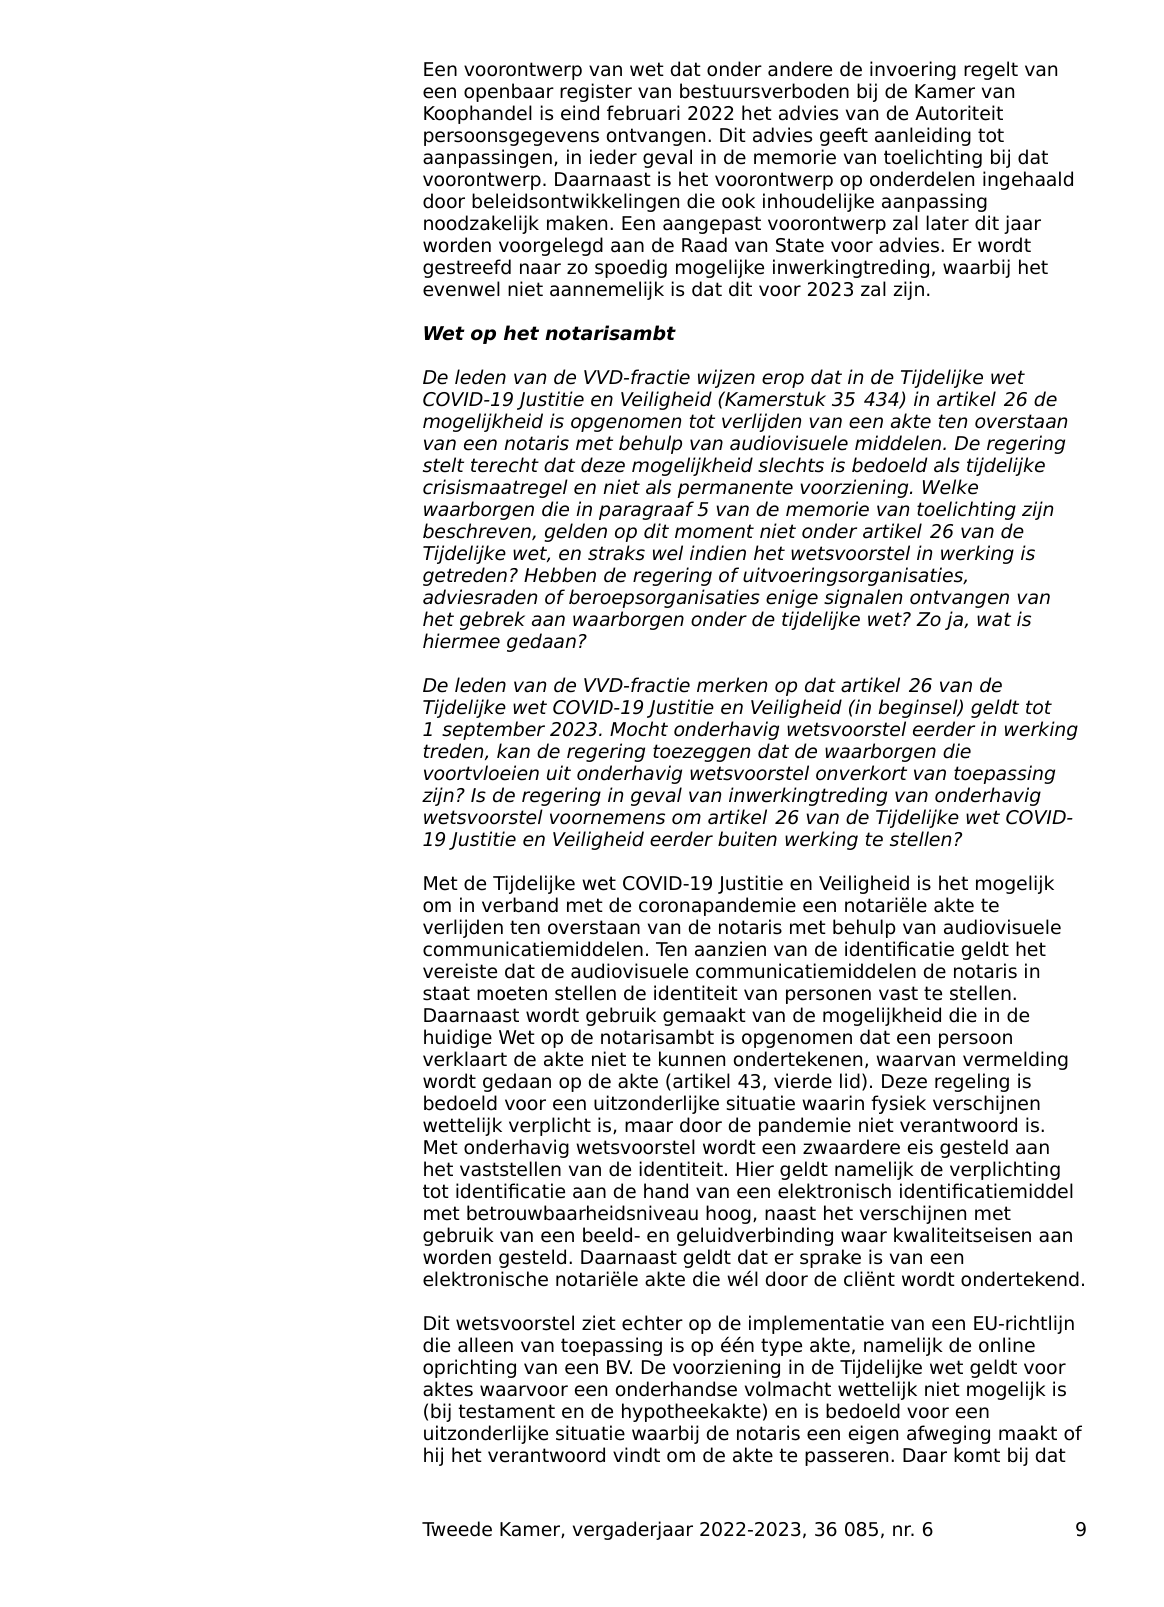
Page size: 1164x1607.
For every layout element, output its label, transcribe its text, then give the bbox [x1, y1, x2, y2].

text Een voorontwerp van wet dat onder andere de invoering regelt van een openbaar register van bestuursverboden bij de Kamer van Koophandel is eind februari 2022 het advies van de Autoriteit persoonsgegevens ontvangen. Dit advies geeft aanleiding tot aanpassingen, in ieder geval in de memorie van toelichting bij dat voorontwerp. Daarnaast is het voorontwerp op onderdelen ingehaald door beleidsontwikkelingen die ook inhoudelijke aanpassing noodzakelijk maken. Een aangepast voorontwerp zal later dit jaar worden voorgelegd aan de Raad van State voor advies. Er wordt gestreefd naar zo spoedig mogelijke inwerkingtreding, waarbij het evenwel niet aannemelijk is dat dit voor 2023 zal zijn. [422, 59, 1087, 301]
subtitle Wet op het notarisambt [422, 323, 1087, 345]
text Dit wetsvoorstel ziet echter op de implementatie van een EU-richtlijn die alleen van toepassing is op één type akte, namelijk de online oprichting van een BV. De voorziening in de Tijdelijke wet geldt voor aktes waarvoor een onderhandse volmacht wettelijk niet mogelijk is (bij testament en de hypotheekakte) en is bedoeld voor een uitzonderlijke situatie waarbij de notaris een eigen afweging maakt of hij het verantwoord vindt om de akte te passeren. Daar komt bij dat [422, 1313, 1087, 1467]
text De leden van de VVD-fractie merken op dat artikel 26 van de Tijdelijke wet COVID-19 Justitie en Veiligheid (in beginsel) geldt tot 1 september 2023. Mocht onderhavig wetsvoorstel eerder in werking treden, kan de regering toezeggen dat de waarborgen die voortvloeien uit onderhavig wetsvoorstel onverkort van toepassing zijn? Is de regering in geval van inwerkingtreding van onderhavig wetsvoorstel voornemens om artikel 26 van de Tijdelijke wet COVID-19 Justitie en Veiligheid eerder buiten werking te stellen? [422, 675, 1087, 851]
text De leden van de VVD-fractie wijzen erop dat in de Tijdelijke wet COVID-19 Justitie en Veiligheid (Kamerstuk 35 434) in artikel 26 de mogelijkheid is opgenomen tot verlijden van een akte ten overstaan van een notaris met behulp van audiovisuele middelen. De regering stelt terecht dat deze mogelijkheid slechts is bedoeld als tijdelijke crisismaatregel en niet als permanente voorziening. Welke waarborgen die in paragraaf 5 van de memorie van toelichting zijn beschreven, gelden op dit moment niet onder artikel 26 van de Tijdelijke wet, en straks wel indien het wetsvoorstel in werking is getreden? Hebben de regering of uitvoeringsorganisaties, adviesraden of beroepsorganisaties enige signalen ontvangen van het gebrek aan waarborgen onder de tijdelijke wet? Zo ja, wat is hiermee gedaan? [422, 367, 1087, 653]
text Met de Tijdelijke wet COVID-19 Justitie en Veiligheid is het mogelijk om in verband met de coronapandemie een notariële akte te verlijden ten overstaan van de notaris met behulp van audiovisuele communicatiemiddelen. Ten aanzien van de identificatie geldt het vereiste dat de audiovisuele communicatiemiddelen de notaris in staat moeten stellen de identiteit van personen vast te stellen. Daarnaast wordt gebruik gemaakt van de mogelijkheid die in de huidige Wet op de notarisambt is opgenomen dat een persoon verklaart de akte niet te kunnen ondertekenen, waarvan vermelding wordt gedaan op de akte (artikel 43, vierde lid). Deze regeling is bedoeld voor een uitzonderlijke situatie waarin fysiek verschijnen wettelijk verplicht is, maar door de pandemie niet verantwoord is. Met onderhavig wetsvoorstel wordt een zwaardere eis gesteld aan het vaststellen van de identiteit. Hier geldt namelijk de verplichting tot identificatie aan de hand van een elektronisch identificatiemiddel met betrouwbaarheidsniveau hoog, naast het verschijnen met gebruik van een beeld- en geluidverbinding waar kwaliteitseisen aan worden gesteld. Daarnaast geldt dat er sprake is van een elektronische notariële akte die wél door de cliënt wordt ondertekend. [422, 873, 1087, 1291]
